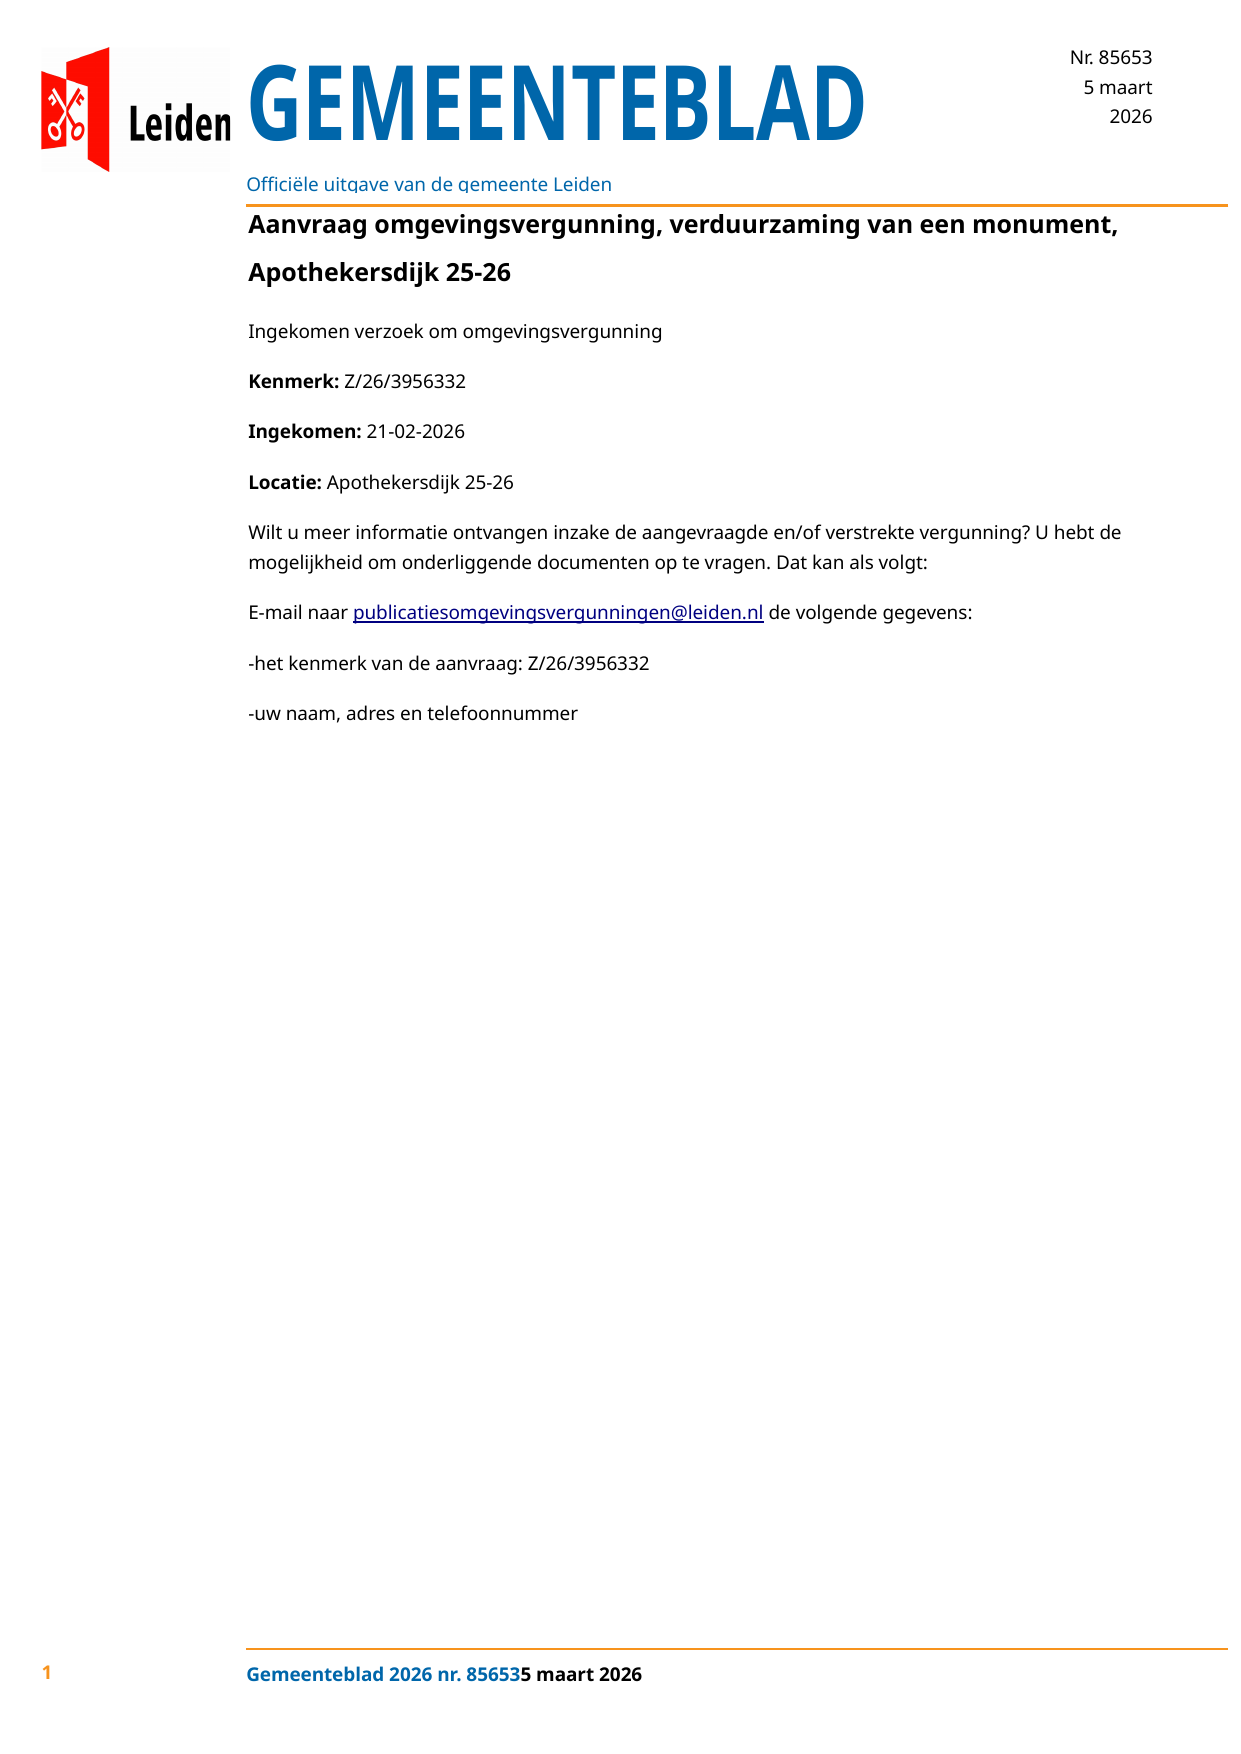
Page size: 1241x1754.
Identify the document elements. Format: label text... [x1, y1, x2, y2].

text Wilt u meer informatie ontvangen inzake de aangevraagde en/of verstrekte vergunning? U hebt de mogelijkheid om onderliggende documenten op te vragen. Dat kan als volgt: [248, 519, 1152, 575]
text Ingekomen: 21-02-2026 [248, 419, 1152, 444]
text -uw naam, adres en telefoonnummer [248, 700, 1152, 726]
text Ingekomen verzoek om omgevingsvergunning [248, 318, 1152, 344]
text Aanvraag omgevingsvergunning, verduurzaming van een monument, Apothekersdijk 25-26 [248, 207, 1152, 288]
text Locatie: Apothekersdijk 25-26 [248, 469, 1152, 495]
text -het kenmerk van de aanvraag: Z/26/3956332 [248, 650, 1152, 676]
picture [41, 47, 231, 172]
text E-mail naar publicatiesomgevingsvergunningen@leiden.nl de volgende gegevens: [248, 599, 1152, 625]
text Kenmerk: Z/26/3956332 [248, 368, 1152, 394]
